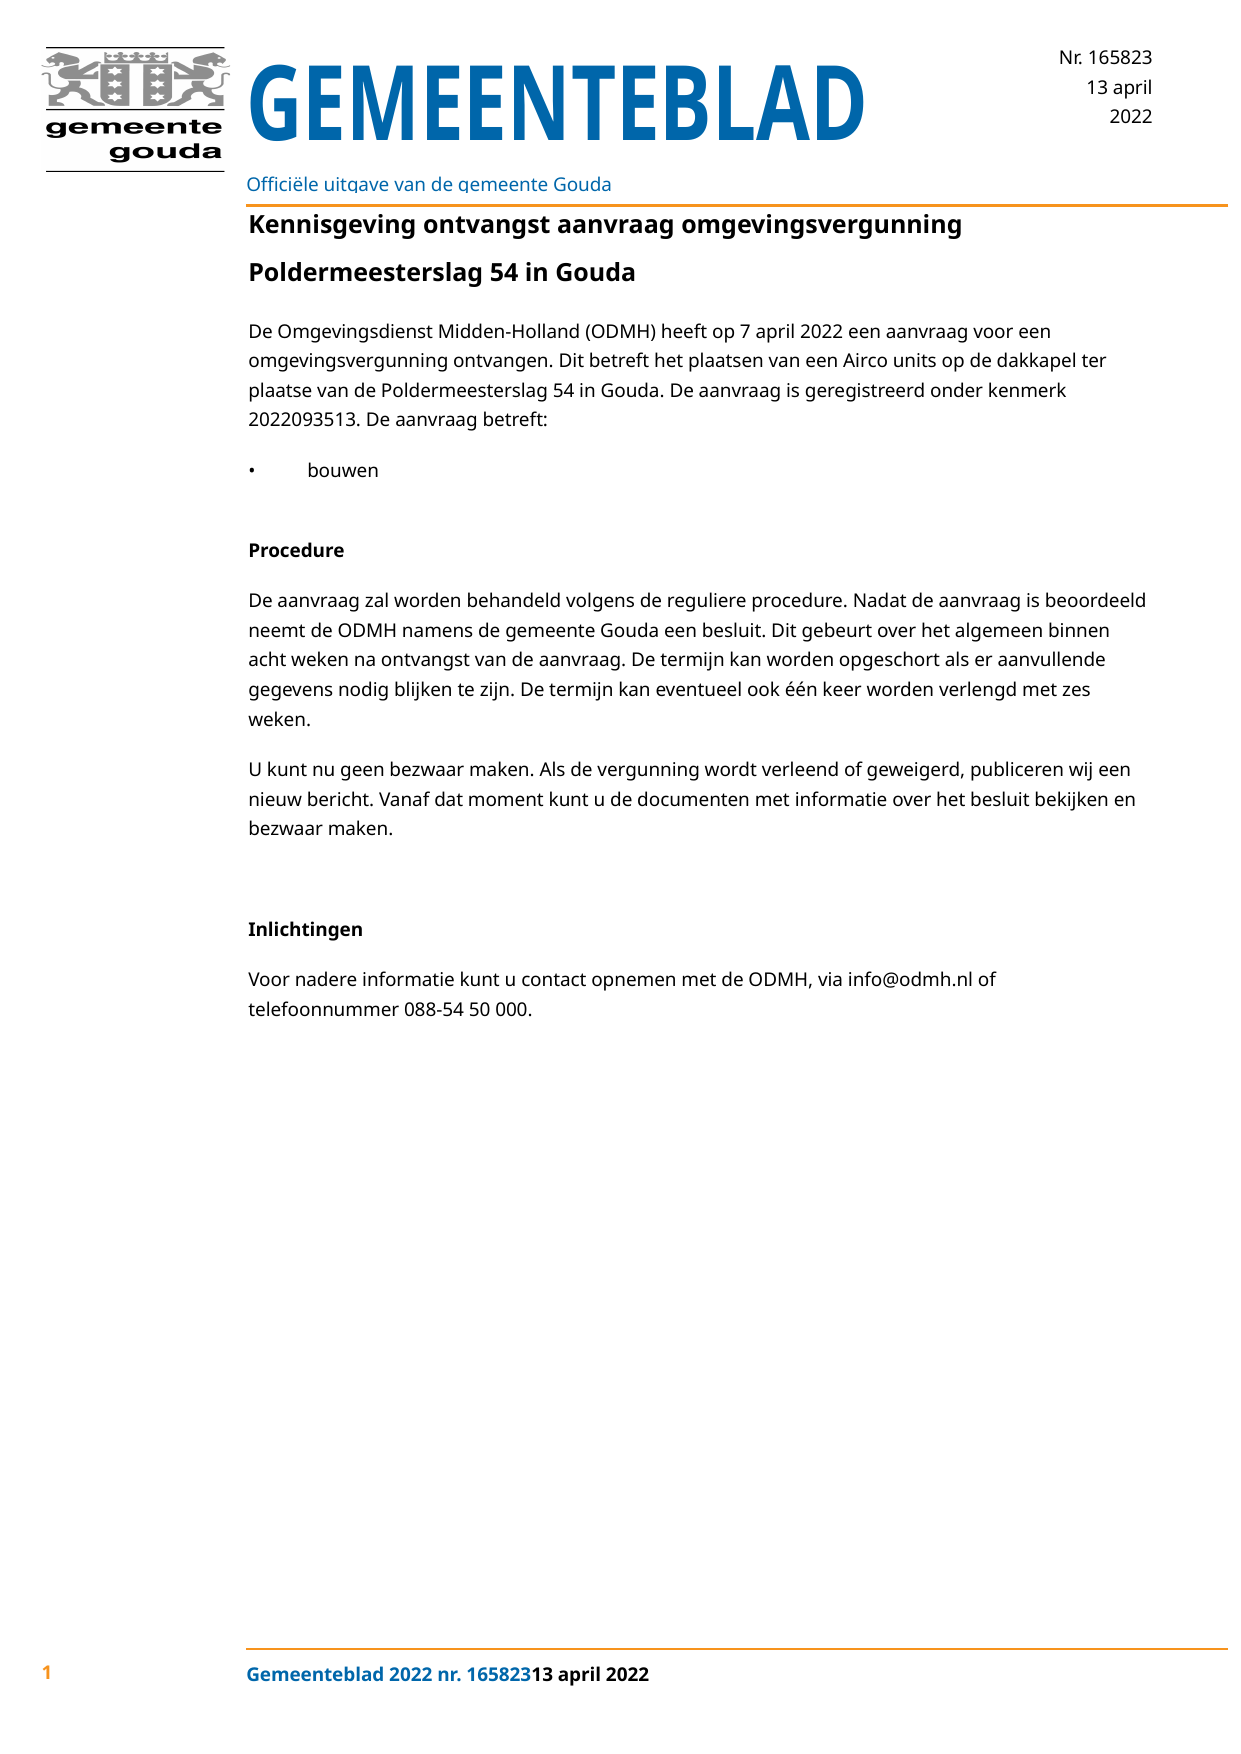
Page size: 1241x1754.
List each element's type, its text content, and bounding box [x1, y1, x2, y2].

text Kennisgeving ontvangst aanvraag omgevingsvergunning Poldermeesterslag 54 in Gouda [248, 207, 1152, 288]
text U kunt nu geen bezwaar maken. Als de vergunning wordt verleend of geweigerd, publiceren wij een nieuw bericht. Vanaf dat moment kunt u de documenten met informatie over het besluit bekijken en bezwaar maken. [248, 756, 1152, 841]
text Inlichtingen [248, 916, 1152, 942]
text Procedure [248, 537, 1152, 563]
text De Omgevingsdienst Midden-Holland (ODMH) heeft op 7 april 2022 een aanvraag voor een omgevingsvergunning ontvangen. Dit betreft het plaatsen van een Airco units op de dakkapel ter plaatse van de Poldermeesterslag 54 in Gouda. De aanvraag is geregistreerd onder kenmerk 2022093513. De aanvraag betreft: [248, 318, 1152, 432]
text Voor nadere informatie kunt u contact opnemen met de ODMH, via info@odmh.nl of telefoonnummer 088-54 50 000. [248, 967, 1152, 1022]
list bouwen [248, 457, 1152, 483]
picture [41, 47, 231, 172]
text De aanvraag zal worden behandeld volgens de reguliere procedure. Nadat de aanvraag is beoordeeld neemt de ODMH namens de gemeente Gouda een besluit. Dit gebeurt over het algemeen binnen acht weken na ontvangst van de aanvraag. De termijn kan worden opgeschort als er aanvullende gegevens nodig blijken te zijn. De termijn kan eventueel ook één keer worden verlengd met zes weken. [248, 587, 1152, 732]
